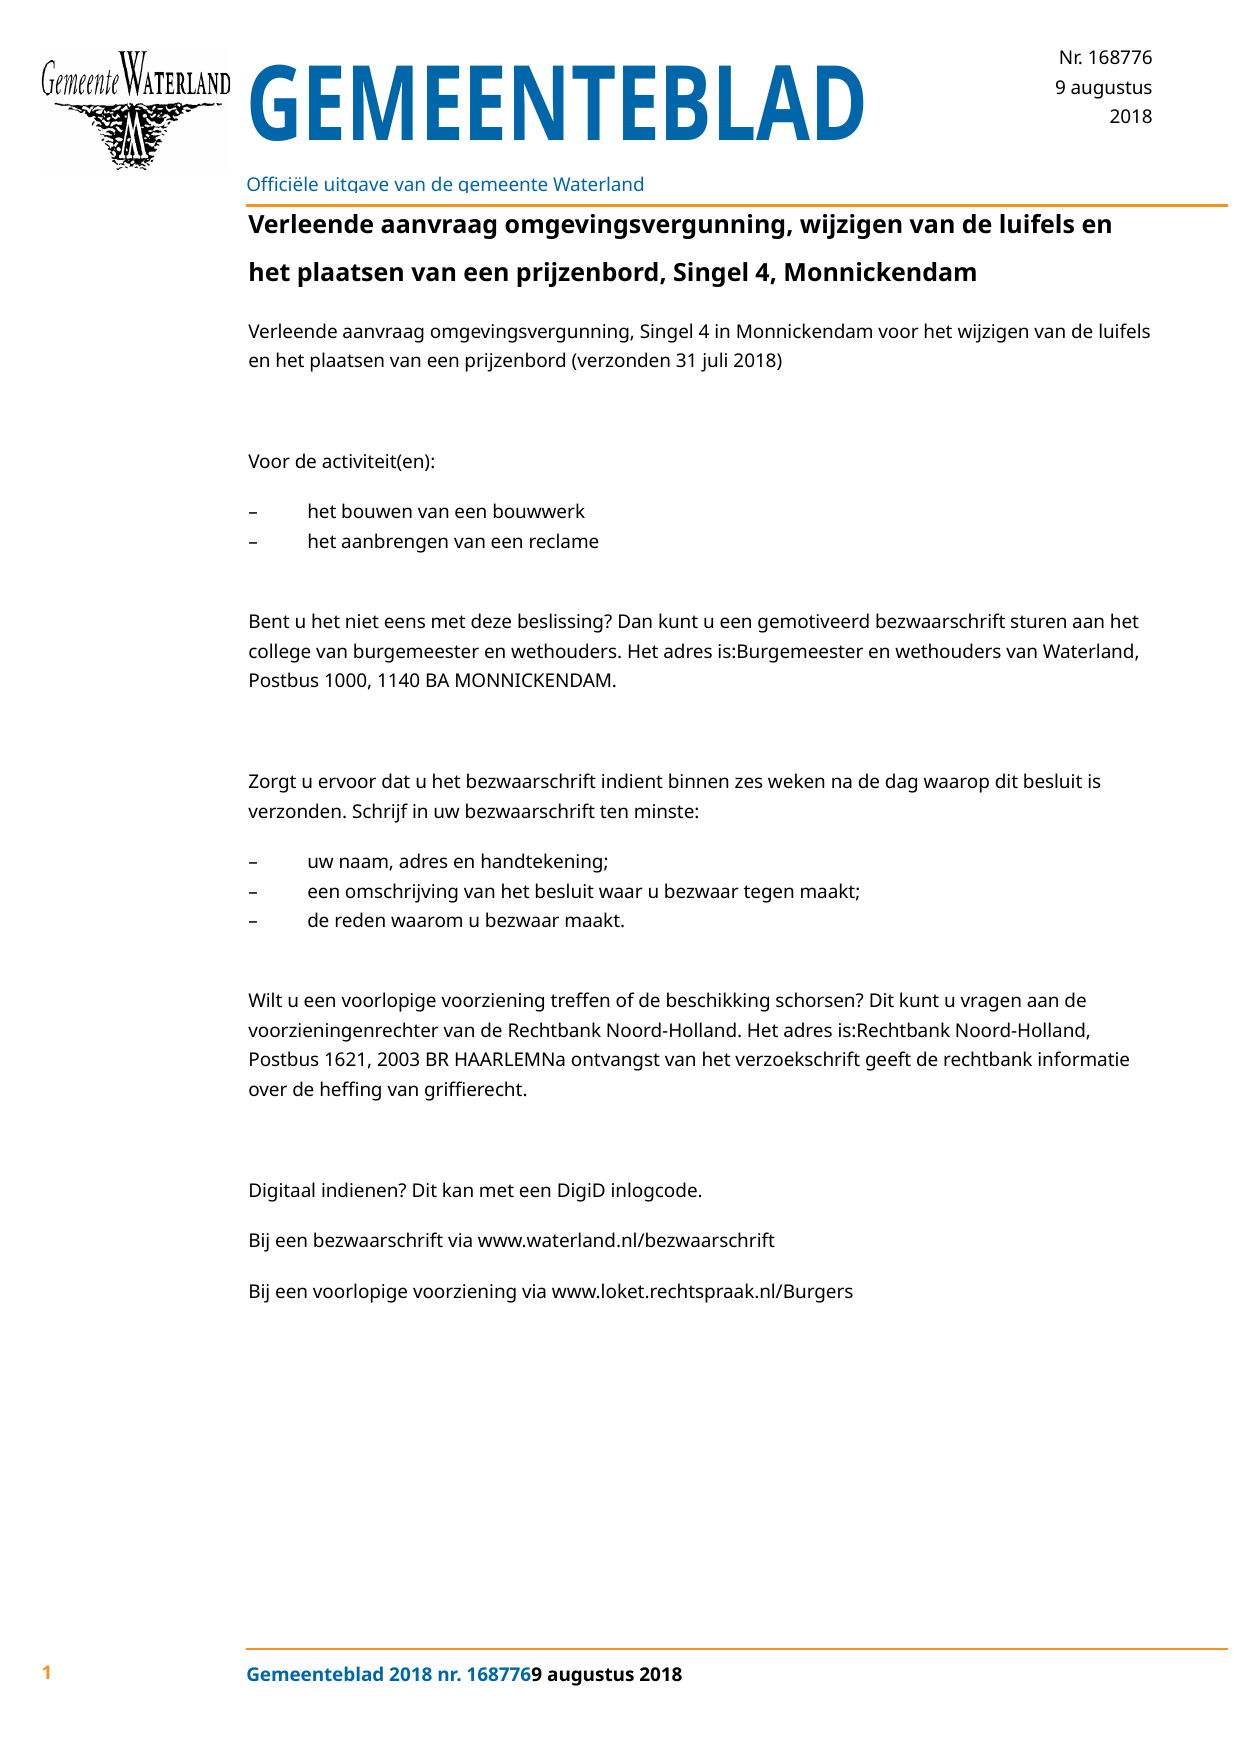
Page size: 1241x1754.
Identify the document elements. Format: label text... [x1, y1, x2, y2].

list uw naam, adres en handtekening; [248, 848, 1152, 874]
list het aanbrengen van een reclame [248, 528, 1152, 554]
list het bouwen van een bouwwerk [248, 499, 1152, 524]
text Wilt u een voorlopige voorziening treffen of de beschikking schorsen? Dit kunt u vragen aan de voorzieningenrechter van de Rechtbank Noord-Holland. Het adres is:Rechtbank Noord-Holland, Postbus 1621, 2003 BR HAARLEMNa ontvangst van het verzoekschrift geeft de rechtbank informatie over de heffing van griffierecht. [248, 987, 1152, 1102]
text Digitaal indienen? Dit kan met een DigiD inlogcode. [248, 1177, 1152, 1203]
text Bij een bezwaarschrift via www.waterland.nl/bezwaarschrift [248, 1227, 1152, 1253]
text Verleende aanvraag omgevingsvergunning, wijzigen van de luifels en het plaatsen van een prijzenbord, Singel 4, Monnickendam [248, 207, 1152, 288]
text Bij een voorlopige voorziening via www.loket.rechtspraak.nl/Burgers [248, 1278, 1152, 1304]
text Bent u het niet eens met deze beslissing? Dan kunt u een gemotiveerd bezwaarschrift sturen aan het college van burgemeester en wethouders. Het adres is:Burgemeester en wethouders van Waterland, Postbus 1000, 1140 BA MONNICKENDAM. [248, 608, 1152, 693]
picture [41, 47, 231, 172]
list een omschrijving van het besluit waar u bezwaar tegen maakt; [248, 878, 1152, 904]
text Voor de activiteit(en): [248, 448, 1152, 474]
text Verleende aanvraag omgevingsvergunning, Singel 4 in Monnickendam voor het wijzigen van de luifels en het plaatsen van een prijzenbord (verzonden 31 juli 2018) [248, 318, 1152, 373]
text Zorgt u ervoor dat u het bezwaarschrift indient binnen zes weken na de dag waarop dit besluit is verzonden. Schrijf in uw bezwaarschrift ten minste: [248, 768, 1152, 824]
list de reden waarom u bezwaar maakt. [248, 907, 1152, 933]
